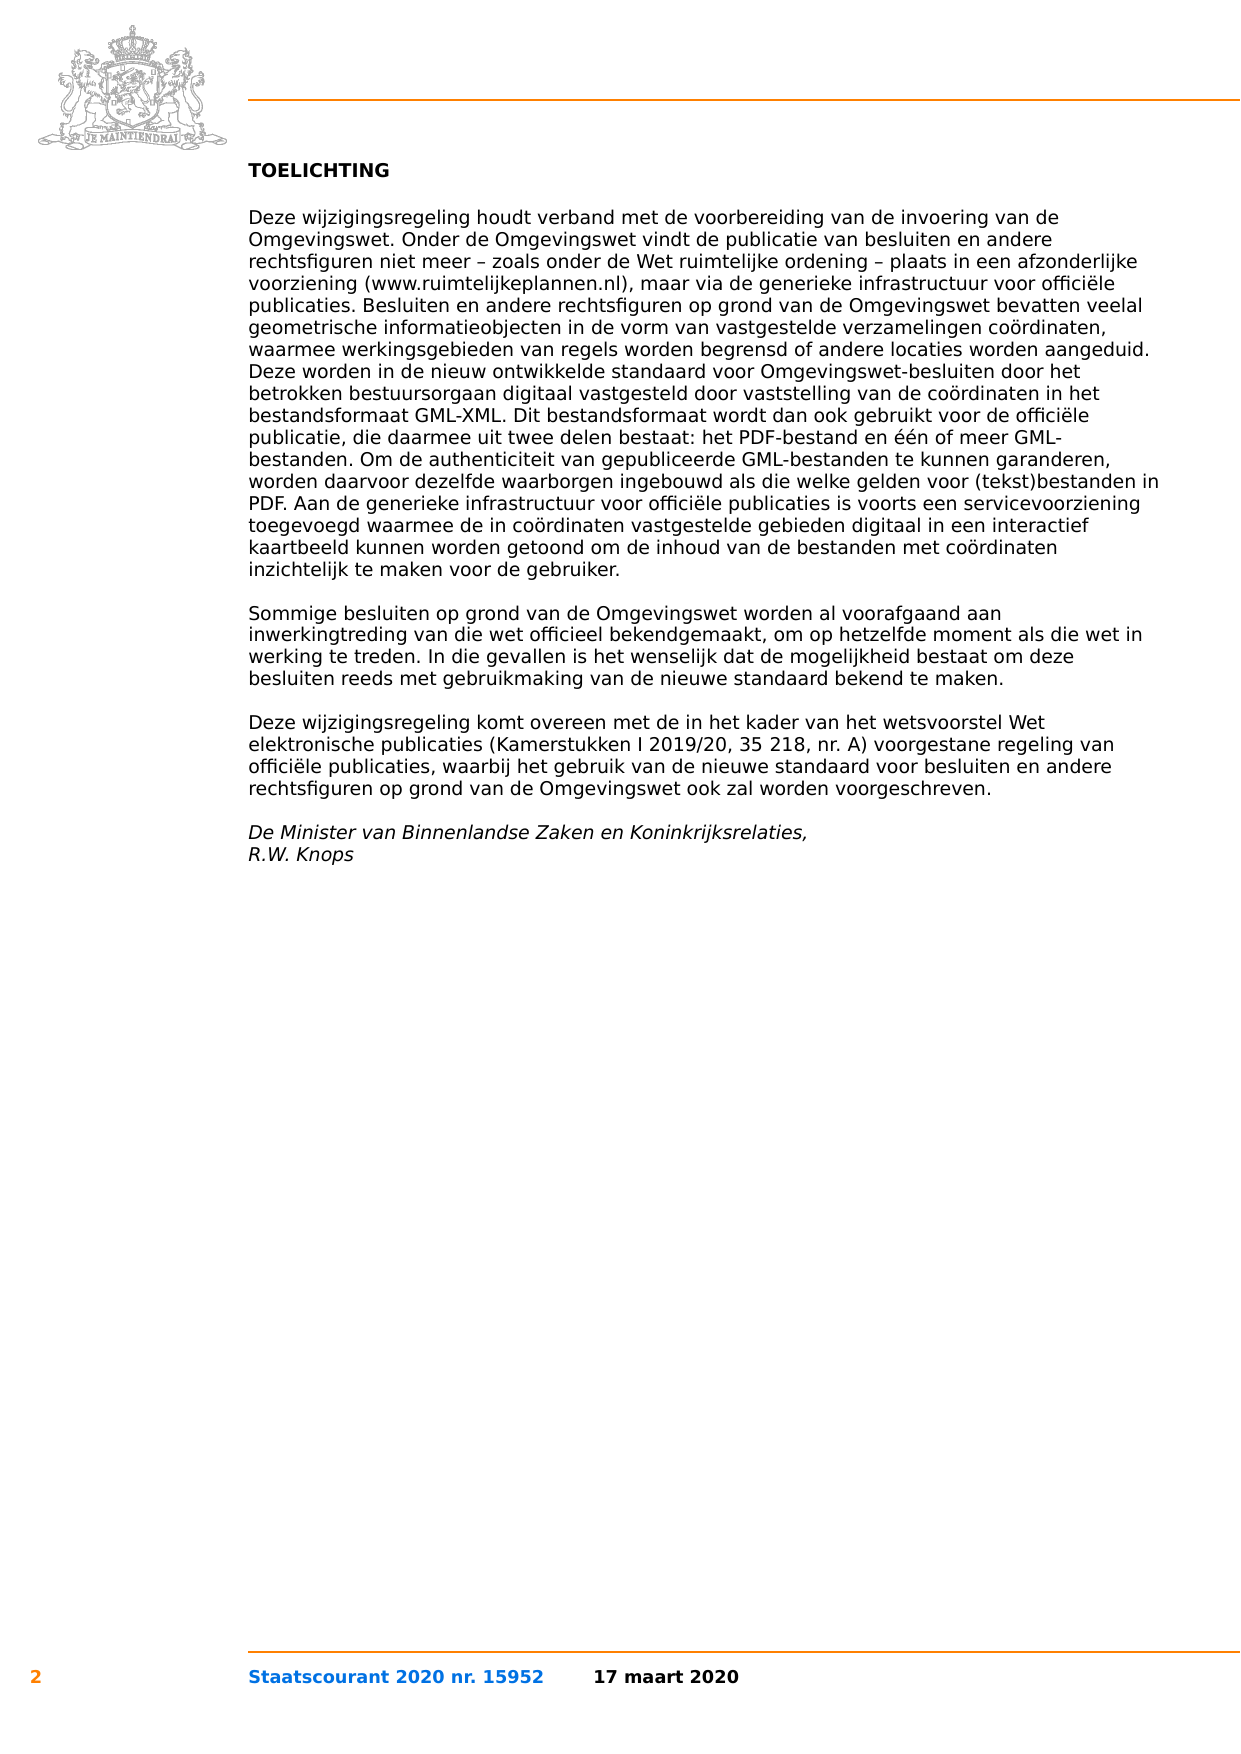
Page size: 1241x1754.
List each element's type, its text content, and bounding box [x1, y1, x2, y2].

picture [38, 25, 227, 150]
text Sommige besluiten op grond van de Omgevingswet worden al voorafgaand aan inwerkingtreding van die wet officieel bekendgemaakt, om op hetzelfde moment als die wet in werking te treden. In die gevallen is het wenselijk dat de mogelijkheid bestaat om deze besluiten reeds met gebruikmaking van de nieuwe standaard bekend te maken. [248, 602, 1163, 690]
subtitle TOELICHTING [248, 160, 1163, 182]
text De Minister van Binnenlandse Zaken en Koninkrijksrelaties, R.W. Knops [248, 822, 1163, 866]
text Deze wijzigingsregeling komt overeen met de in het kader van het wetsvoorstel Wet elektronische publicaties (Kamerstukken I 2019/20, 35 218, nr. A) voorgestane regeling van officiële publicaties, waarbij het gebruik van de nieuwe standaard voor besluiten en andere rechtsfiguren op grond van de Omgevingswet ook zal worden voorgeschreven. [248, 712, 1163, 800]
text Deze wijzigingsregeling houdt verband met de voorbereiding van de invoering van de Omgevingswet. Onder de Omgevingswet vindt de publicatie van besluiten en andere rechtsfiguren niet meer – zoals onder de Wet ruimtelijke ordening – plaats in een afzonderlijke voorziening (www.ruimtelijkeplannen.nl), maar via de generieke infrastructuur voor officiële publicaties. Besluiten en andere rechtsfiguren op grond van de Omgevingswet bevatten veelal geometrische informatieobjecten in de vorm van vastgestelde verzamelingen coördinaten, waarmee werkingsgebieden van regels worden begrensd of andere locaties worden aangeduid. Deze worden in de nieuw ontwikkelde standaard voor Omgevingswet-besluiten door het betrokken bestuursorgaan digitaal vastgesteld door vaststelling van de coördinaten in het bestandsformaat GML-XML. Dit bestandsformaat wordt dan ook gebruikt voor de officiële publicatie, die daarmee uit twee delen bestaat: het PDF-bestand en één of meer GML-bestanden. Om de authenticiteit van gepubliceerde GML-bestanden te kunnen garanderen, worden daarvoor dezelfde waarborgen ingebouwd als die welke gelden voor (tekst)bestanden in PDF. Aan de generieke infrastructuur voor officiële publicaties is voorts een servicevoorziening toegevoegd waarmee de in coördinaten vastgestelde gebieden digitaal in een interactief kaartbeeld kunnen worden getoond om de inhoud van de bestanden met coördinaten inzichtelijk te maken voor de gebruiker. [248, 207, 1163, 581]
